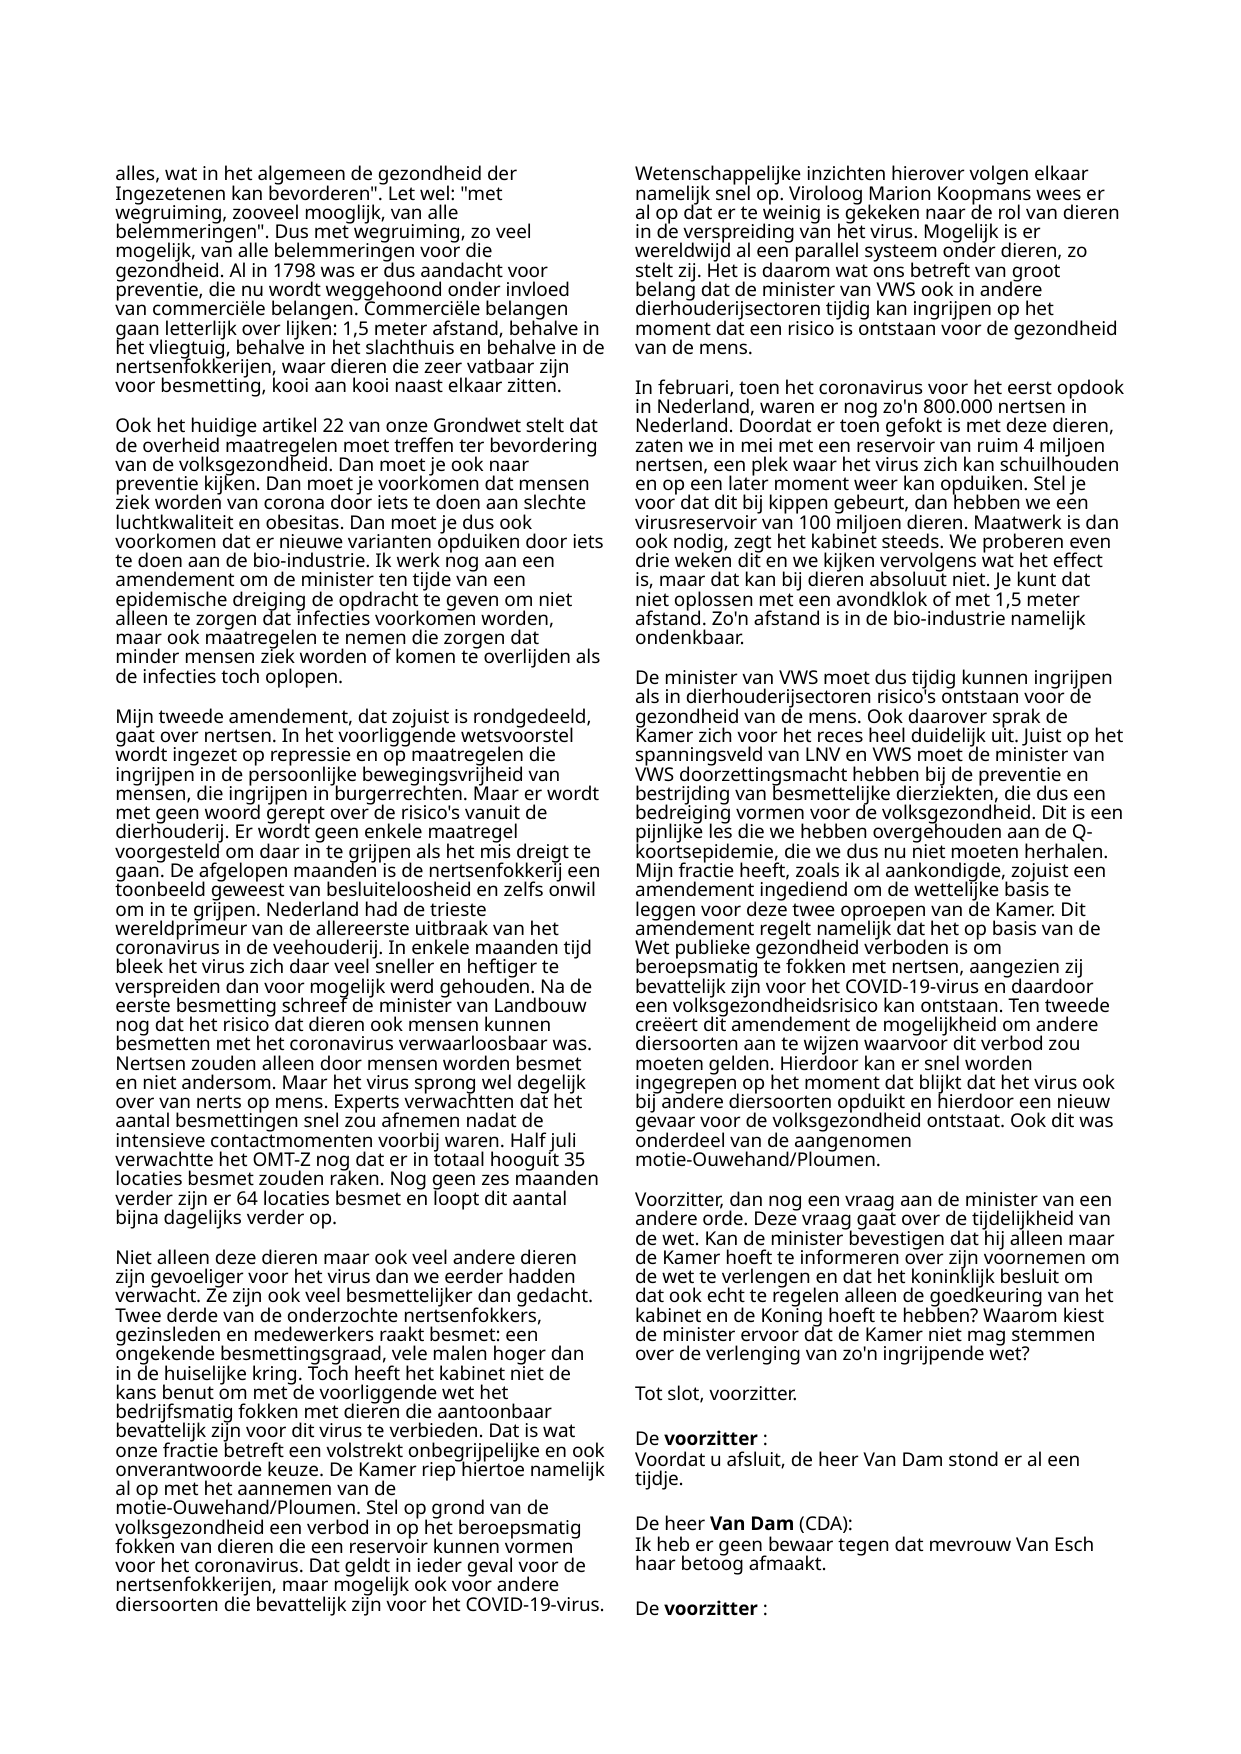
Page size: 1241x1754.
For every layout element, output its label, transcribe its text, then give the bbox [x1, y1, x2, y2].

text alles, wat in het algemeen de gezondheid der Ingezetenen kan bevorderen". Let wel: "met wegruiming, zooveel mooglijk, van alle belemmeringen". Dus met wegruiming, zo veel mogelijk, van alle belemmeringen voor die gezondheid. Al in 1798 was er dus aandacht voor preventie, die nu wordt weggehoond onder invloed van commerciële belangen. Commerciële belangen gaan letterlijk over lijken: 1,5 meter afstand, behalve in het vliegtuig, behalve in het slachthuis en behalve in de nertsenfokkerijen, waar dieren die zeer vatbaar zijn voor besmetting, kooi aan kooi naast elkaar zitten. [115, 165, 605, 397]
text Niet alleen deze dieren maar ook veel andere dieren zijn gevoeliger voor het virus dan we eerder hadden verwacht. Ze zijn ook veel besmettelijker dan gedacht. Twee derde van de onderzochte nertsenfokkers, gezinsleden en medewerkers raakt besmet: een ongekende besmettingsgraad, vele malen hoger dan in de huiselijke kring. Toch heeft het kabinet niet de kans benut om met de voorliggende wet het bedrijfsmatig fokken met dieren die aantoonbaar bevattelijk zijn voor dit virus te verbieden. Dat is wat onze fractie betreft een volstrekt onbegrijpelijke en ook onverantwoorde keuze. De Kamer riep hiertoe namelijk al op met het aannemen van de motie-Ouwehand/Ploumen. Stel op grond van de volksgezondheid een verbod in op het beroepsmatig fokken van dieren die een reservoir kunnen vormen voor het coronavirus. Dat geldt in ieder geval voor de nertsenfokkerijen, maar mogelijk ook voor andere diersoorten die bevattelijk zijn voor het COVID-19-virus. [115, 1249, 605, 1615]
text Ik heb er geen bewaar tegen dat mevrouw Van Esch haar betoog afmaakt. [635, 1536, 1125, 1575]
text De voorzitter : [635, 1596, 1125, 1621]
text Ook het huidige artikel 22 van onze Grondwet stelt dat de overheid maatregelen moet treffen ter bevordering van de volksgezondheid. Dan moet je ook naar preventie kijken. Dan moet je voorkomen dat mensen ziek worden van corona door iets te doen aan slechte luchtkwaliteit en obesitas. Dan moet je dus ook voorkomen dat er nieuwe varianten opduiken door iets te doen aan de bio-industrie. Ik werk nog aan een amendement om de minister ten tijde van een epidemische dreiging de opdracht te geven om niet alleen te zorgen dat infecties voorkomen worden, maar ook maatregelen te nemen die zorgen dat minder mensen ziek worden of komen te overlijden als de infecties toch oplopen. [115, 417, 605, 687]
text Mijn tweede amendement, dat zojuist is rondgedeeld, gaat over nertsen. In het voorliggende wetsvoorstel wordt ingezet op repressie en op maatregelen die ingrijpen in de persoonlijke bewegingsvrijheid van mensen, die ingrijpen in burgerrechten. Maar er wordt met geen woord gerept over de risico's vanuit de dierhouderij. Er wordt geen enkele maatregel voorgesteld om daar in te grijpen als het mis dreigt te gaan. De afgelopen maanden is de nertsenfokkerij een toonbeeld geweest van besluiteloosheid en zelfs onwil om in te grijpen. Nederland had de trieste wereldprimeur van de allereerste uitbraak van het coronavirus in de veehouderij. In enkele maanden tijd bleek het virus zich daar veel sneller en heftiger te verspreiden dan voor mogelijk werd gehouden. Na de eerste besmetting schreef de minister van Landbouw nog dat het risico dat dieren ook mensen kunnen besmetten met het coronavirus verwaarloosbaar was. Nertsen zouden alleen door mensen worden besmet en niet andersom. Maar het virus sprong wel degelijk over van nerts op mens. Experts verwachtten dat het aantal besmettingen snel zou afnemen nadat de intensieve contactmomenten voorbij waren. Half juli verwachtte het OMT-Z nog dat er in totaal hooguit 35 locaties besmet zouden raken. Nog geen zes maanden verder zijn er 64 locaties besmet en loopt dit aantal bijna dagelijks verder op. [115, 708, 605, 1228]
text Wetenschappelijke inzichten hierover volgen elkaar namelijk snel op. Viroloog Marion Koopmans wees er al op dat er te weinig is gekeken naar de rol van dieren in de verspreiding van het virus. Mogelijk is er wereldwijd al een parallel systeem onder dieren, zo stelt zij. Het is daarom wat ons betreft van groot belang dat de minister van VWS ook in andere dierhouderijsectoren tijdig kan ingrijpen op het moment dat een risico is ontstaan voor de gezondheid van de mens. [635, 165, 1125, 358]
text De heer Van Dam (CDA): [635, 1510, 1125, 1536]
text Voordat u afsluit, de heer Van Dam stond er al een tijdje. [635, 1451, 1125, 1489]
text In februari, toen het coronavirus voor het eerst opdook in Nederland, waren er nog zo'n 800.000 nertsen in Nederland. Doordat er toen gefokt is met deze dieren, zaten we in mei met een reservoir van ruim 4 miljoen nertsen, een plek waar het virus zich kan schuilhouden en op een later moment weer kan opduiken. Stel je voor dat dit bij kippen gebeurt, dan hebben we een virusreservoir van 100 miljoen dieren. Maatwerk is dan ook nodig, zegt het kabinet steeds. We proberen even drie weken dit en we kijken vervolgens wat het effect is, maar dat kan bij dieren absoluut niet. Je kunt dat niet oplossen met een avondklok of met 1,5 meter afstand. Zo'n afstand is in de bio-industrie namelijk ondenkbaar. [635, 379, 1125, 648]
text Voorzitter, dan nog een vraag aan de minister van een andere orde. Deze vraag gaat over de tijdelijkheid van de wet. Kan de minister bevestigen dat hij alleen maar de Kamer hoeft te informeren over zijn voornemen om de wet te verlengen en dat het koninklijk besluit om dat ook echt te regelen alleen de goedkeuring van het kabinet en de Koning hoeft te hebben? Waarom kiest de minister ervoor dat de Kamer niet mag stemmen over de verlenging van zo'n ingrijpende wet? [635, 1191, 1125, 1364]
text Tot slot, voorzitter. [635, 1385, 1125, 1404]
text De voorzitter : [635, 1425, 1125, 1451]
text De minister van VWS moet dus tijdig kunnen ingrijpen als in dierhouderijsectoren risico's ontstaan voor de gezondheid van de mens. Ook daarover sprak de Kamer zich voor het reces heel duidelijk uit. Juist op het spanningsveld van LNV en VWS moet de minister van VWS doorzettingsmacht hebben bij de preventie en bestrijding van besmettelijke dierziekten, die dus een bedreiging vormen voor de volksgezondheid. Dit is een pijnlijke les die we hebben overgehouden aan de Q-koortsepidemie, die we dus nu niet moeten herhalen. Mijn fractie heeft, zoals ik al aankondigde, zojuist een amendement ingediend om de wettelijke basis te leggen voor deze twee oproepen van de Kamer. Dit amendement regelt namelijk dat het op basis van de Wet publieke gezondheid verboden is om beroepsmatig te fokken met nertsen, aangezien zij bevattelijk zijn voor het COVID-19-virus en daardoor een volksgezondheidsrisico kan ontstaan. Ten tweede creëert dit amendement de mogelijkheid om andere diersoorten aan te wijzen waarvoor dit verbod zou moeten gelden. Hierdoor kan er snel worden ingegrepen op het moment dat blijkt dat het virus ook bij andere diersoorten opduikt en hierdoor een nieuw gevaar voor de volksgezondheid ontstaat. Ook dit was onderdeel van de aangenomen motie-Ouwehand/Ploumen. [635, 669, 1125, 1170]
